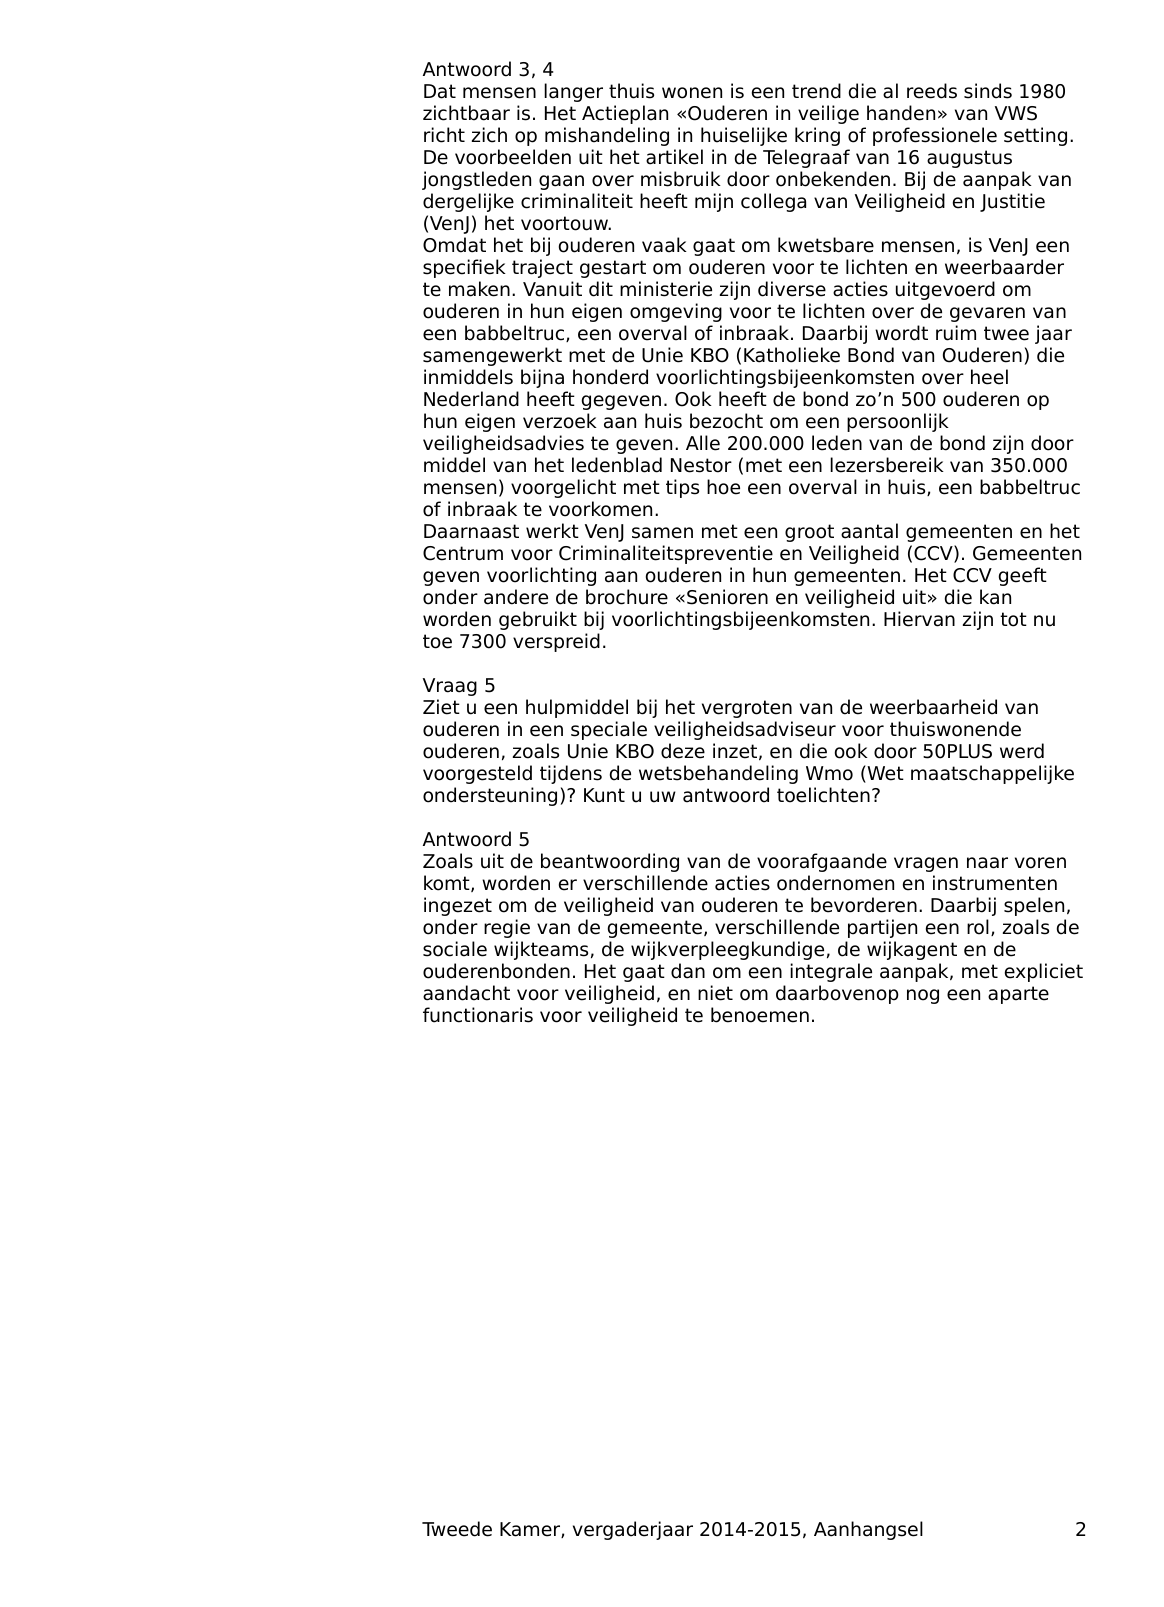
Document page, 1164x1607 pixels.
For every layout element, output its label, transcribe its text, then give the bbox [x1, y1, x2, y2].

text Omdat het bij ouderen vaak gaat om kwetsbare mensen, is VenJ een specifiek traject gestart om ouderen voor te lichten en weerbaarder te maken. Vanuit dit ministerie zijn diverse acties uitgevoerd om ouderen in hun eigen omgeving voor te lichten over de gevaren van een babbeltruc, een overval of inbraak. Daarbij wordt ruim twee jaar samengewerkt met de Unie KBO (Katholieke Bond van Ouderen) die inmiddels bijna honderd voorlichtingsbijeenkomsten over heel Nederland heeft gegeven. Ook heeft de bond zo’n 500 ouderen op hun eigen verzoek aan huis bezocht om een persoonlijk veiligheidsadvies te geven. Alle 200.000 leden van de bond zijn door middel van het ledenblad Nestor (met een lezersbereik van 350.000 mensen) voorgelicht met tips hoe een overval in huis, een babbeltruc of inbraak te voorkomen. [422, 235, 1087, 521]
text Antwoord 5 [422, 829, 1087, 851]
text Daarnaast werkt VenJ samen met een groot aantal gemeenten en het Centrum voor Criminaliteitspreventie en Veiligheid (CCV). Gemeenten geven voorlichting aan ouderen in hun gemeenten. Het CCV geeft onder andere de brochure «Senioren en veiligheid uit» die kan worden gebruikt bij voorlichtingsbijeenkomsten. Hiervan zijn tot nu toe 7300 verspreid. [422, 521, 1087, 652]
text Ziet u een hulpmiddel bij het vergroten van de weerbaarheid van ouderen in een speciale veiligheidsadviseur voor thuiswonende ouderen, zoals Unie KBO deze inzet, en die ook door 50PLUS werd voorgesteld tijdens de wetsbehandeling Wmo (Wet maatschappelijke ondersteuning)? Kunt u uw antwoord toelichten? [422, 697, 1087, 807]
text Dat mensen langer thuis wonen is een trend die al reeds sinds 1980 zichtbaar is. Het Actieplan «Ouderen in veilige handen» van VWS richt zich op mishandeling in huiselijke kring of professionele setting. De voorbeelden uit het artikel in de Telegraaf van 16 augustus jongstleden gaan over misbruik door onbekenden. Bij de aanpak van dergelijke criminaliteit heeft mijn collega van Veiligheid en Justitie (VenJ) het voortouw. [422, 81, 1087, 235]
text Zoals uit de beantwoording van de voorafgaande vragen naar voren komt, worden er verschillende acties ondernomen en instrumenten ingezet om de veiligheid van ouderen te bevorderen. Daarbij spelen, onder regie van de gemeente, verschillende partijen een rol, zoals de sociale wijkteams, de wijkverpleegkundige, de wijkagent en de ouderenbonden. Het gaat dan om een integrale aanpak, met expliciet aandacht voor veiligheid, en niet om daarbovenop nog een aparte functionaris voor veiligheid te benoemen. [422, 851, 1087, 1027]
text Vraag 5 [422, 675, 1087, 697]
text Antwoord 3, 4 [422, 59, 1087, 81]
